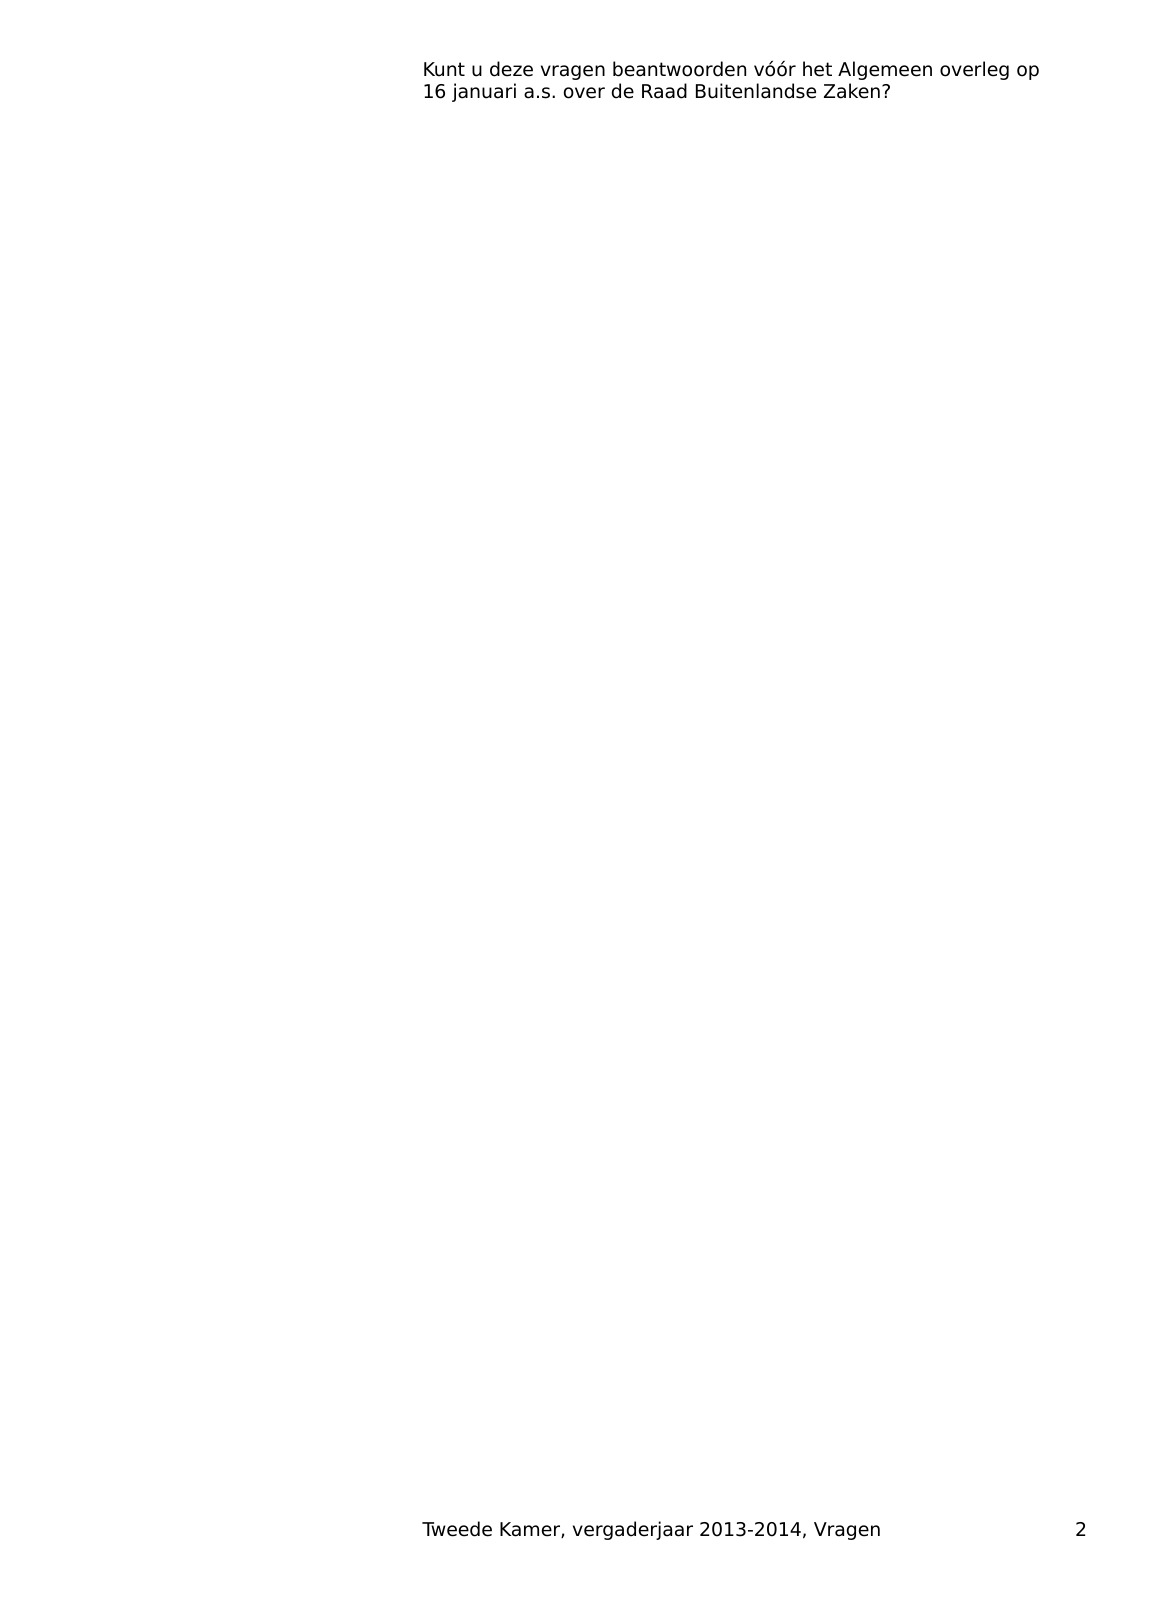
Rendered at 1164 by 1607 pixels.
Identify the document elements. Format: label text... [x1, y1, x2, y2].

text Kunt u deze vragen beantwoorden vóór het Algemeen overleg op 16 januari a.s. over de Raad Buitenlandse Zaken? [422, 59, 1087, 103]
